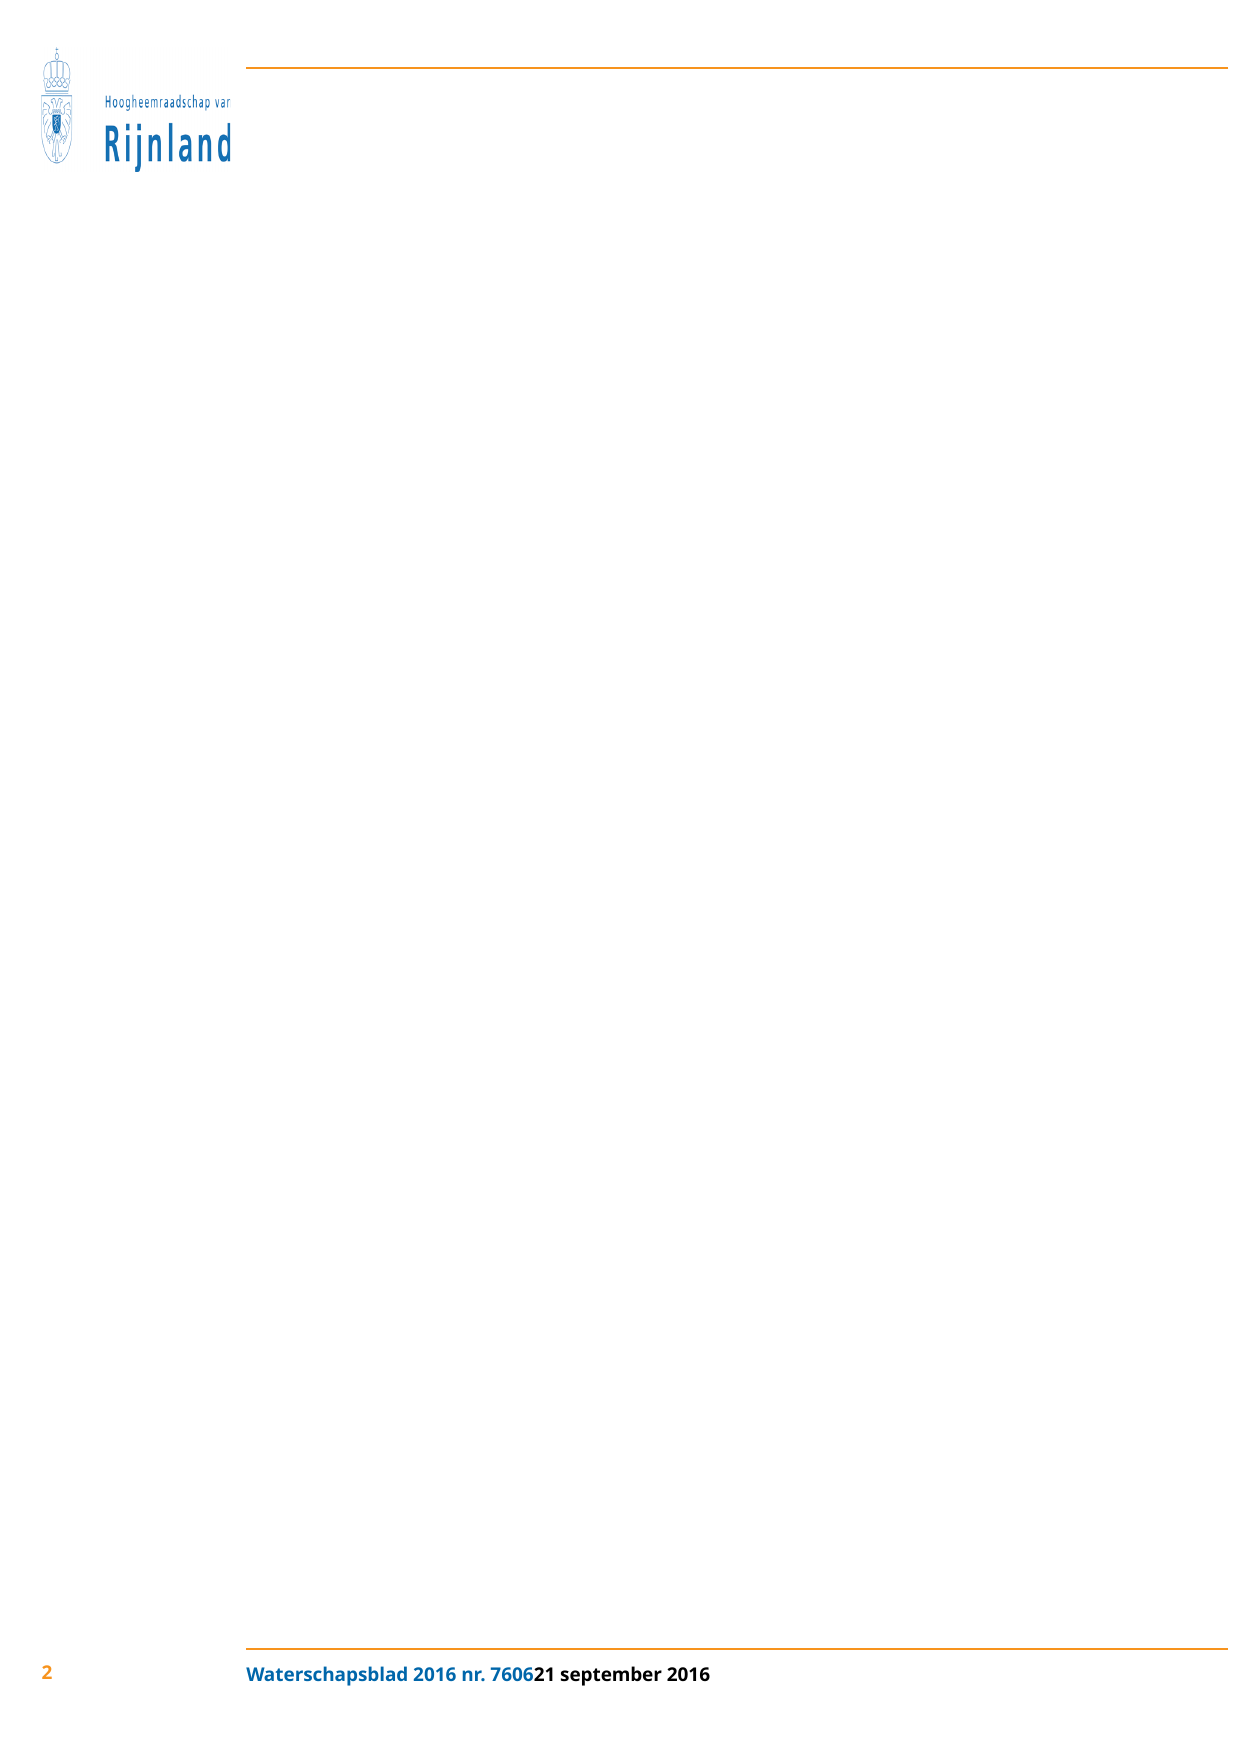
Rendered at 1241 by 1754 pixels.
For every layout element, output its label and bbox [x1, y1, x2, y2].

picture [41, 47, 231, 172]
